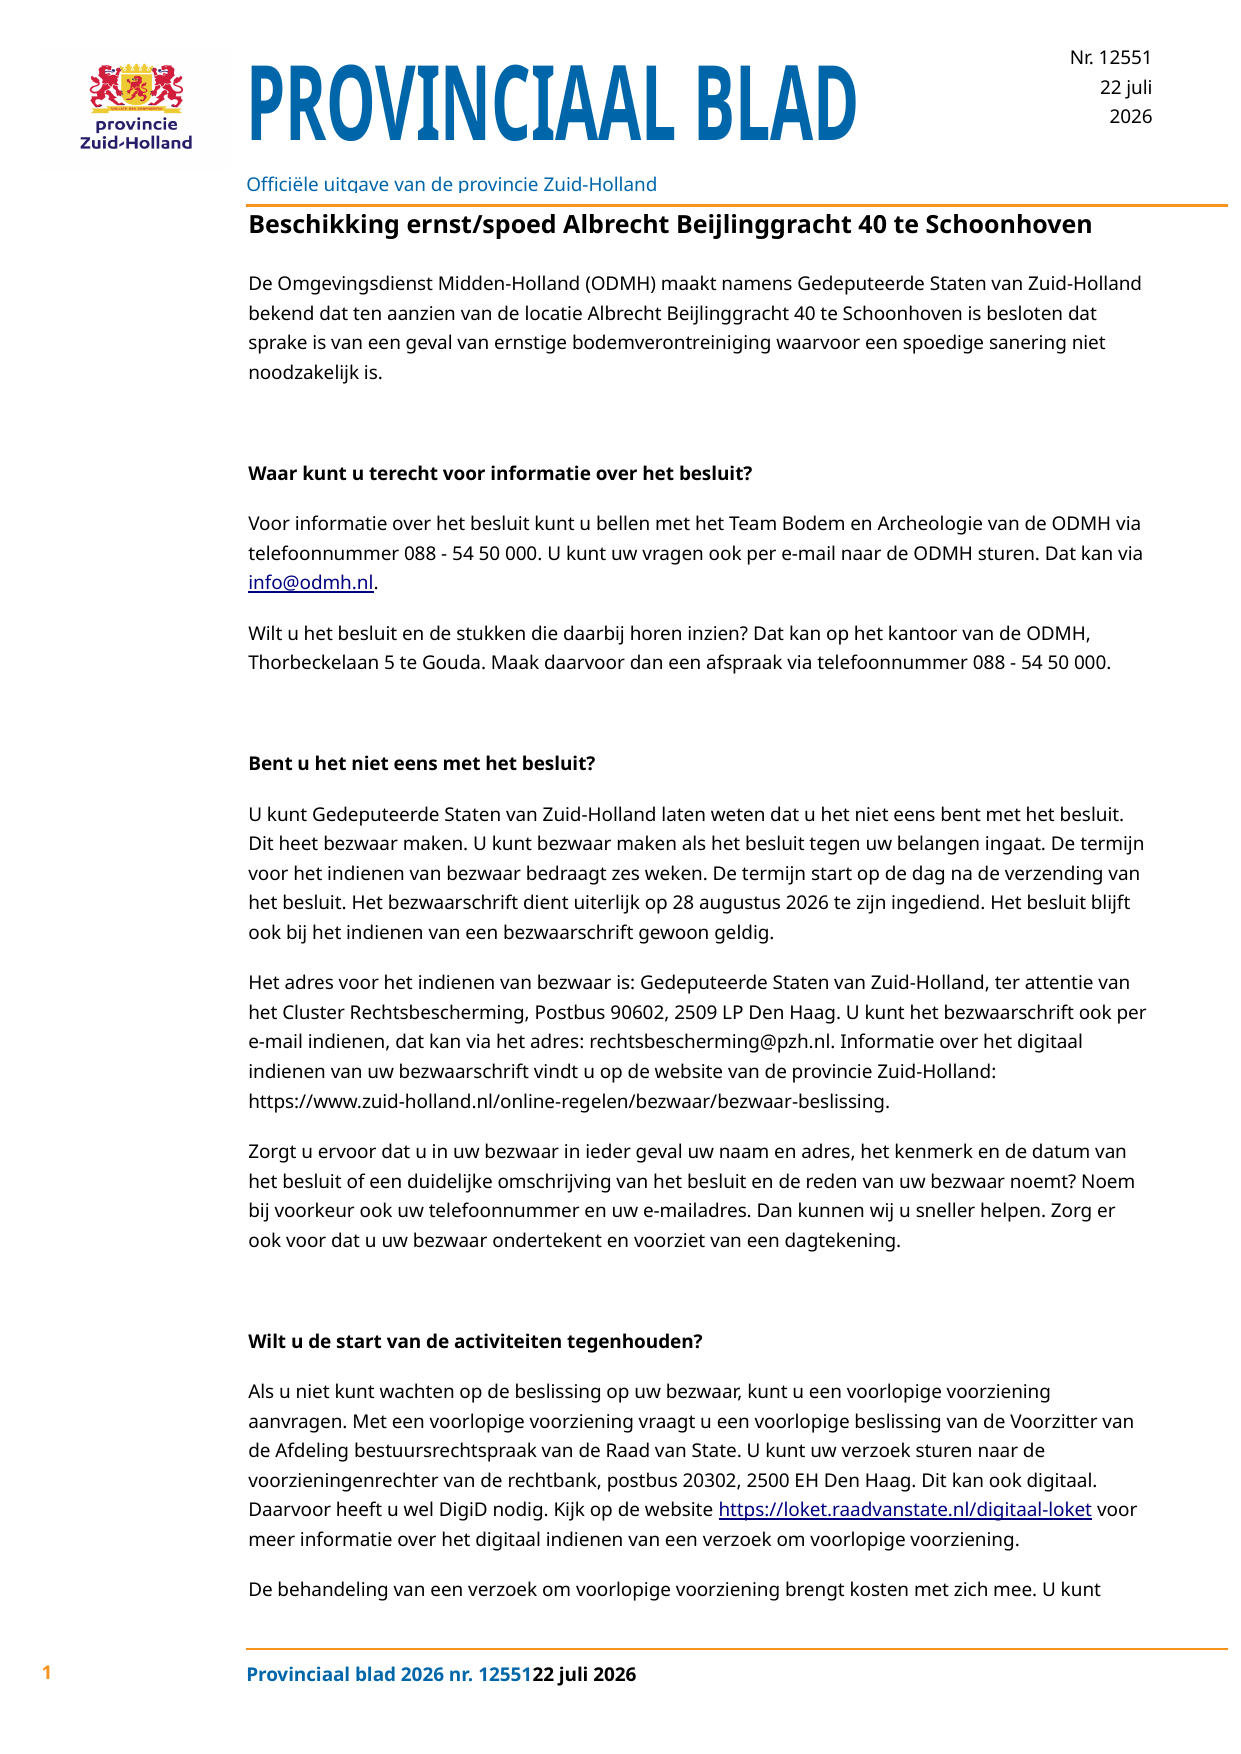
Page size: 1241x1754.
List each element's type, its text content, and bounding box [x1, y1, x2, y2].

text Voor informatie over het besluit kunt u bellen met het Team Bodem en Archeologie van de ODMH via telefoonnummer 088 - 54 50 000. U kunt uw vragen ook per e-mail naar de ODMH sturen. Dat kan via info@odmh.nl. [248, 510, 1152, 595]
text Bent u het niet eens met het besluit? [248, 750, 1152, 776]
text Wilt u het besluit en de stukken die daarbij horen inzien? Dat kan op het kantoor van de ODMH, Thorbeckelaan 5 te Gouda. Maak daarvoor dan een afspraak via telefoonnummer 088 - 54 50 000. [248, 620, 1152, 675]
text Het adres voor het indienen van bezwaar is: Gedeputeerde Staten van Zuid-Holland, ter attentie van het Cluster Rechtsbescherming, Postbus 90602, 2509 LP Den Haag. U kunt het bezwaarschrift ook per e-mail indienen, dat kan via het adres: rechtsbescherming@pzh.nl. Informatie over het digitaal indienen van uw bezwaarschrift vindt u op de website van de provincie Zuid-Holland: https://www.zuid-holland.nl/online-regelen/bezwaar/bezwaar-beslissing. [248, 969, 1152, 1113]
text Waar kunt u terecht voor informatie over het besluit? [248, 460, 1152, 486]
text Als u niet kunt wachten op de beslissing op uw bezwaar, kunt u een voorlopige voorziening aanvragen. Met een voorlopige voorziening vraagt u een voorlopige beslissing van de Voorzitter van de Afdeling bestuursrechtspraak van de Raad van State. U kunt uw verzoek sturen naar de voorzieningenrechter van de rechtbank, postbus 20302, 2500 EH Den Haag. Dit kan ook digitaal. Daarvoor heeft u wel DigiD nodig. Kijk op de website https://loket.raadvanstate.nl/digitaal-loket voor meer informatie over het digitaal indienen van een verzoek om voorlopige voorziening. [248, 1378, 1152, 1552]
text De Omgevingsdienst Midden-Holland (ODMH) maakt namens Gedeputeerde Staten van Zuid-Holland bekend dat ten aanzien van de locatie Albrecht Beijlinggracht 40 te Schoonhoven is besloten dat sprake is van een geval van ernstige bodemverontreiniging waarvoor een spoedige sanering niet noodzakelijk is. [248, 270, 1152, 385]
text Wilt u de start van de activiteiten tegenhouden? [248, 1328, 1152, 1353]
picture [41, 47, 231, 172]
text U kunt Gedeputeerde Staten van Zuid-Holland laten weten dat u het niet eens bent met het besluit. Dit heet bezwaar maken. U kunt bezwaar maken als het besluit tegen uw belangen ingaat. De termijn voor het indienen van bezwaar bedraagt zes weken. De termijn start op de dag na de verzending van het besluit. Het bezwaarschrift dient uiterlijk op 28 augustus 2026 te zijn ingediend. Het besluit blijft ook bij het indienen van een bezwaarschrift gewoon geldig. [248, 801, 1152, 945]
text De behandeling van een verzoek om voorlopige voorziening brengt kosten met zich mee. U kunt [248, 1577, 1152, 1602]
text Zorgt u ervoor dat u in uw bezwaar in ieder geval uw naam en adres, het kenmerk en de datum van het besluit of een duidelijke omschrijving van het besluit en de reden van uw bezwaar noemt? Noem bij voorkeur ook uw telefoonnummer en uw e-mailadres. Dan kunnen wij u sneller helpen. Zorg er ook voor dat u uw bezwaar ondertekent en voorziet van een dagtekening. [248, 1138, 1152, 1253]
text Beschikking ernst/spoed Albrecht Beijlinggracht 40 te Schoonhoven [248, 207, 1152, 241]
